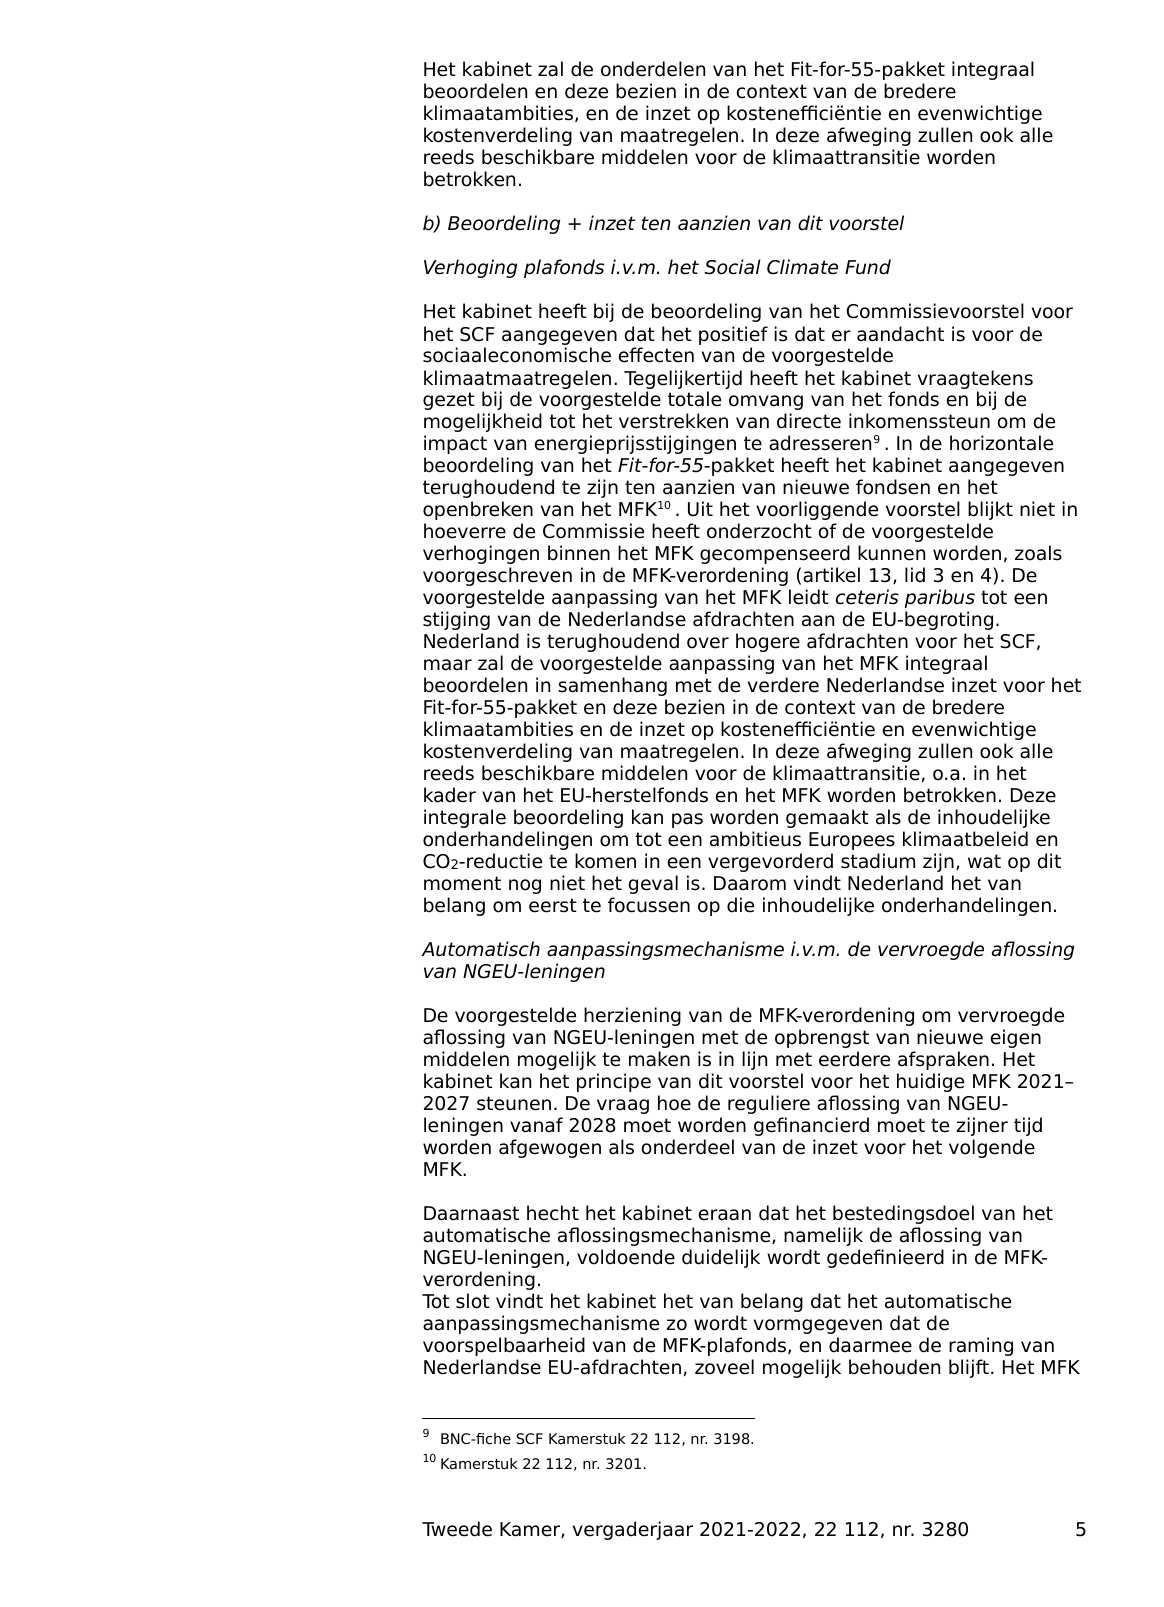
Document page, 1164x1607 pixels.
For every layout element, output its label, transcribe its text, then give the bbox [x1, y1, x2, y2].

text Daarnaast hecht het kabinet eraan dat het bestedingsdoel van het automatische aflossingsmechanisme, namelijk de aflossing van NGEU-leningen, voldoende duidelijk wordt gedefinieerd in de MFK-verordening. [422, 1203, 1087, 1291]
text Kamerstuk 22 112, nr. 3201. [422, 1452, 1087, 1474]
text BNC-fiche SCF Kamerstuk 22 112, nr. 3198. [422, 1427, 1087, 1449]
subtitle b) Beoordeling + inzet ten aanzien van dit voorstel [422, 213, 1087, 235]
text Tot slot vindt het kabinet het van belang dat het automatische aanpassingsmechanisme zo wordt vormgegeven dat de voorspelbaarheid van de MFK-plafonds, en daarmee de raming van Nederlandse EU-afdrachten, zoveel mogelijk behouden blijft. Het MFK [422, 1291, 1087, 1379]
subtitle Automatisch aanpassingsmechanisme i.v.m. de vervroegde aflossing van NGEU-leningen [422, 939, 1087, 983]
text Het kabinet zal de onderdelen van het Fit-for-55-pakket integraal beoordelen en deze bezien in de context van de bredere klimaatambities, en de inzet op kostenefficiëntie en evenwichtige kostenverdeling van maatregelen. In deze afweging zullen ook alle reeds beschikbare middelen voor de klimaattransitie worden betrokken. [422, 59, 1087, 191]
subtitle Verhoging plafonds i.v.m. het Social Climate Fund [422, 257, 1087, 279]
text De voorgestelde herziening van de MFK-verordening om vervroegde aflossing van NGEU-leningen met de opbrengst van nieuwe eigen middelen mogelijk te maken is in lijn met eerdere afspraken. Het kabinet kan het principe van dit voorstel voor het huidige MFK 2021–2027 steunen. De vraag hoe de reguliere aflossing van NGEU-leningen vanaf 2028 moet worden gefinancierd moet te zijner tijd worden afgewogen als onderdeel van de inzet voor het volgende MFK. [422, 1005, 1087, 1181]
text Het kabinet heeft bij de beoordeling van het Commissievoorstel voor het SCF aangegeven dat het positief is dat er aandacht is voor de sociaaleconomische effecten van de voorgestelde klimaatmaatregelen. Tegelijkertijd heeft het kabinet vraagtekens gezet bij de voorgestelde totale omvang van het fonds en bij de mogelijkheid tot het verstrekken van directe inkomenssteun om de impact van energieprijsstijgingen te adresseren. In de horizontale beoordeling van het Fit-for-55-pakket heeft het kabinet aangegeven terughoudend te zijn ten aanzien van nieuwe fondsen en het openbreken van het MFK. Uit het voorliggende voorstel blijkt niet in hoeverre de Commissie heeft onderzocht of de voorgestelde verhogingen binnen het MFK gecompenseerd kunnen worden, zoals voorgeschreven in de MFK-verordening (artikel 13, lid 3 en 4). De voorgestelde aanpassing van het MFK leidt ceteris paribus tot een stijging van de Nederlandse afdrachten aan de EU-begroting. Nederland is terughoudend over hogere afdrachten voor het SCF, maar zal de voorgestelde aanpassing van het MFK integraal beoordelen in samenhang met de verdere Nederlandse inzet voor het Fit-for-55-pakket en deze bezien in de context van de bredere klimaatambities en de inzet op kostenefficiëntie en evenwichtige kostenverdeling van maatregelen. In deze afweging zullen ook alle reeds beschikbare middelen voor de klimaattransitie, o.a. in het kader van het EU-herstelfonds en het MFK worden betrokken. Deze integrale beoordeling kan pas worden gemaakt als de inhoudelijke onderhandelingen om tot een ambitieus Europees klimaatbeleid en CO2-reductie te komen in een vergevorderd stadium zijn, wat op dit moment nog niet het geval is. Daarom vindt Nederland het van belang om eerst te focussen op die inhoudelijke onderhandelingen. [422, 301, 1087, 917]
